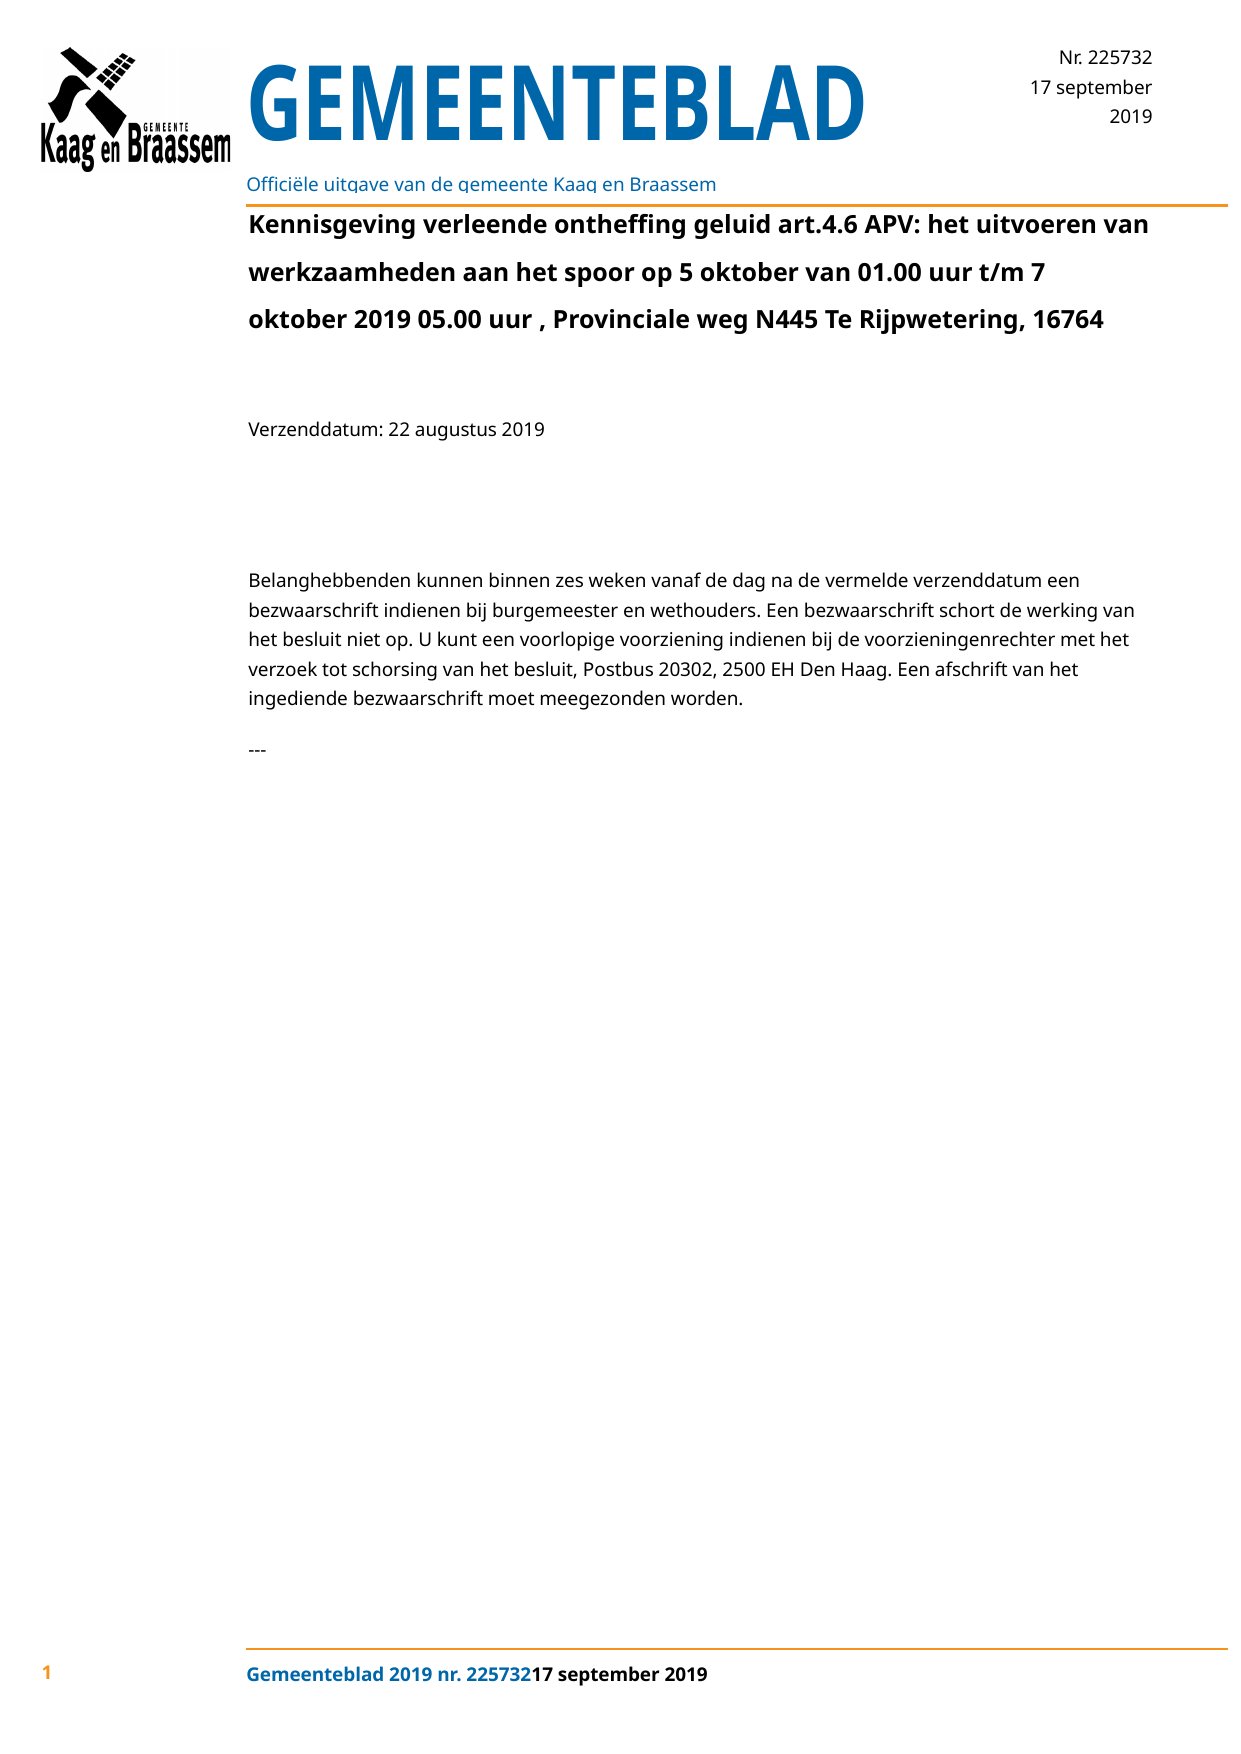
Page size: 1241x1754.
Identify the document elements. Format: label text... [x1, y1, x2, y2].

text Kennisgeving verleende ontheffing geluid art.4.6 APV: het uitvoeren van werkzaamheden aan het spoor op 5 oktober van 01.00 uur t/m 7 oktober 2019 05.00 uur , Provinciale weg N445 Te Rijpwetering, 16764 [248, 207, 1152, 336]
text Verzenddatum: 22 augustus 2019 [248, 416, 1152, 442]
picture [41, 47, 231, 172]
text Belanghebbenden kunnen binnen zes weken vanaf de dag na de vermelde verzenddatum een bezwaarschrift indienen bij burgemeester en wethouders. Een bezwaarschrift schort de werking van het besluit niet op. U kunt een voorlopige voorziening indienen bij de voorzieningenrechter met het verzoek tot schorsing van het besluit, Postbus 20302, 2500 EH Den Haag. Een afschrift van het ingediende bezwaarschrift moet meegezonden worden. [248, 567, 1152, 711]
text --- [248, 736, 1152, 762]
